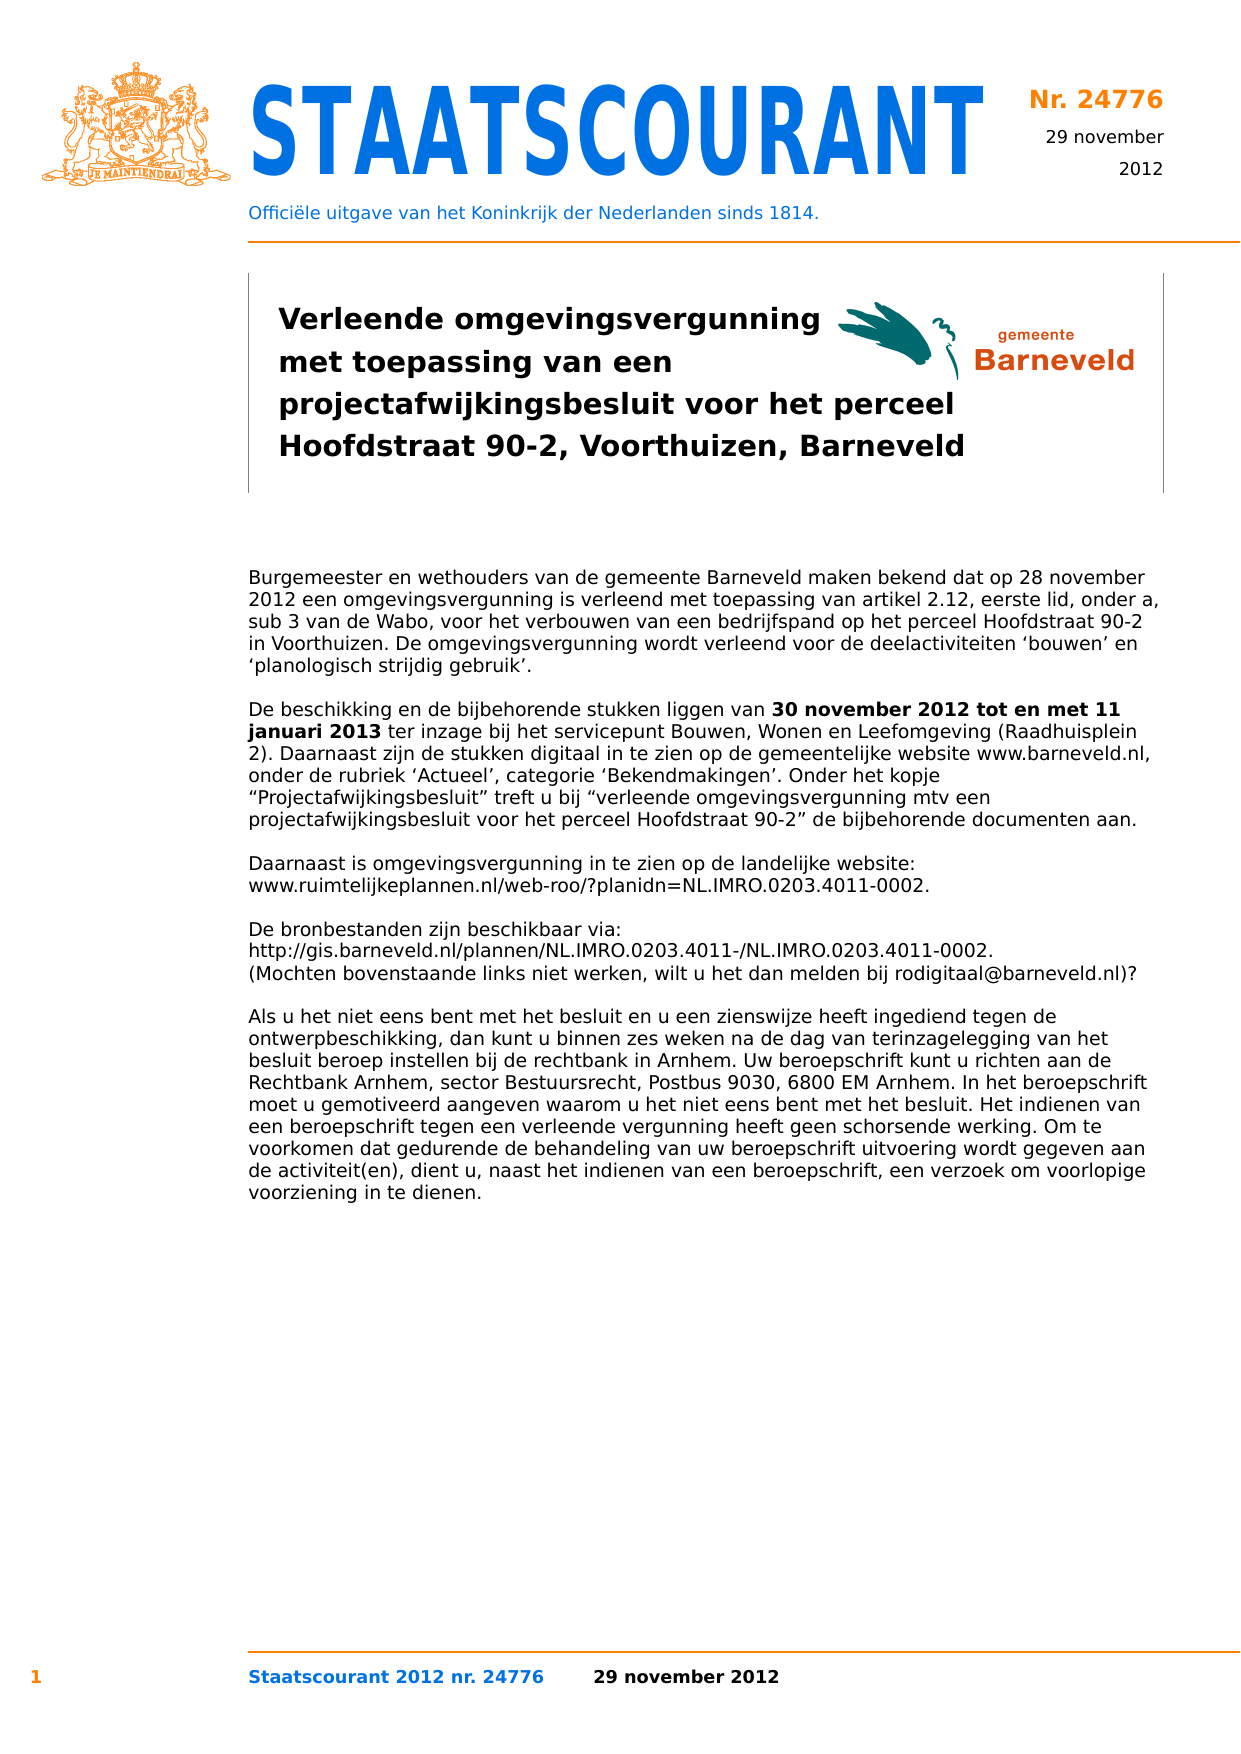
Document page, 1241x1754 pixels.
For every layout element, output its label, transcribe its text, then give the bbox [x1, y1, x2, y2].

text Burgemeester en wethouders van de gemeente Barneveld maken bekend dat op 28 november 2012 een omgevingsvergunning is verleend met toepassing van artikel 2.12, eerste lid, onder a, sub 3 van de Wabo, voor het verbouwen van een bedrijfspand op het perceel Hoofdstraat 90-2 in Voorthuizen. De omgevingsvergunning wordt verleend voor de deelactiviteiten ‘bouwen’ en ‘planologisch strijdig gebruik’. [248, 567, 1163, 677]
text Als u het niet eens bent met het besluit en u een zienswijze heeft ingediend tegen de ontwerpbeschikking, dan kunt u binnen zes weken na de dag van terinzagelegging van het besluit beroep instellen bij de rechtbank in Arnhem. Uw beroepschrift kunt u richten aan de Rechtbank Arnhem, sector Bestuursrecht, Postbus 9030, 6800 EM Arnhem. In het beroepschrift moet u gemotiveerd aangeven waarom u het niet eens bent met het besluit. Het indienen van een beroepschrift tegen een verleende vergunning heeft geen schorsende werking. Om te voorkomen dat gedurende de behandeling van uw beroepschrift uitvoering wordt gegeven aan de activiteit(en), dient u, naast het indienen van een beroepschrift, een verzoek om voorlopige voorziening in te dienen. [248, 1006, 1163, 1204]
text http://gis.barneveld.nl/plannen/NL.IMRO.0203.4011-/NL.IMRO.0203.4011-0002. [248, 940, 1163, 962]
text Daarnaast is omgevingsvergunning in te zien op de landelijke website: [248, 853, 1163, 874]
text De beschikking en de bijbehorende stukken liggen van 30 november 2012 tot en met 11 januari 2013 ter inzage bij het servicepunt Bouwen, Wonen en Leefomgeving (Raadhuisplein 2). Daarnaast zijn de stukken digitaal in te zien op de gemeentelijke website www.barneveld.nl, onder de rubriek ‘Actueel’, categorie ‘Bekendmakingen’. Onder het kopje “Projectafwijkingsbesluit” treft u bij “verleende omgevingsvergunning mtv een projectafwijkingsbesluit voor het perceel Hoofdstraat 90-2” de bijbehorende documenten aan. [248, 699, 1163, 831]
table_cell Officiële uitgave van het Koninkrijk der Nederlanden sinds 1814. [248, 203, 1240, 241]
text www.ruimtelijkeplannen.nl/web-roo/?planidn=NL.IMRO.0203.4011-0002. [248, 874, 1163, 897]
table_header [25, 62, 248, 241]
picture [41, 62, 231, 186]
table_header Nr. 24776 [998, 62, 1240, 121]
table_header STAATSCOURANT [248, 62, 998, 203]
picture [838, 302, 1134, 380]
text (Mochten bovenstaande links niet werken, wilt u het dan melden bij rodigitaal@barneveld.nl)? [248, 962, 1163, 984]
text De bronbestanden zijn beschikbaar via: [248, 918, 1163, 940]
table_cell 29 november [998, 121, 1240, 153]
subtitle Verleende omgevingsvergunning met toepassing van een projectafwijkingsbesluit voor het perceel Hoofdstraat 90-2, Voorthuizen, Barneveld [249, 273, 1163, 493]
table_cell 2012 [998, 153, 1240, 203]
